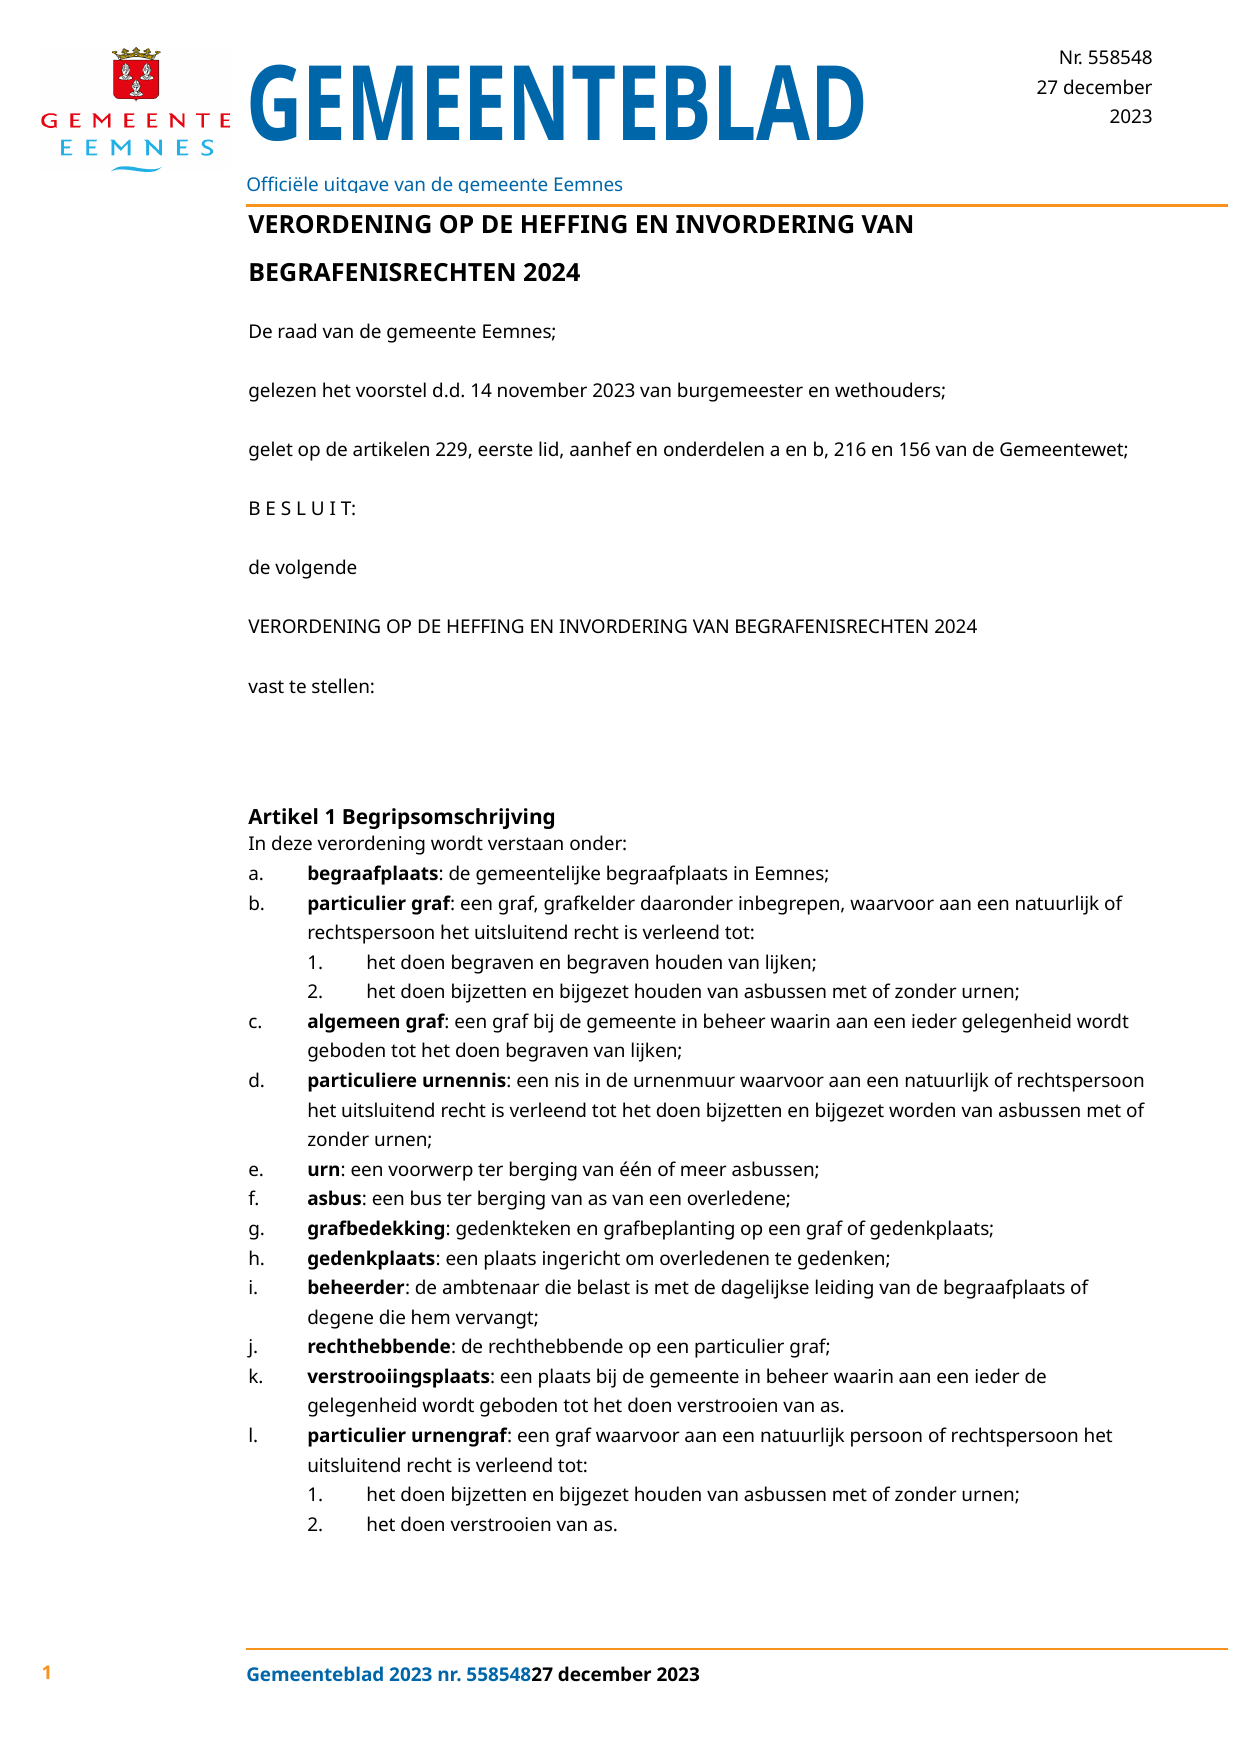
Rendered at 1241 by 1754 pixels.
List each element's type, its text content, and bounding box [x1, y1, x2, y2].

list begraafplaats: de gemeentelijke begraafplaats in Eemnes; [248, 860, 1152, 886]
text gelet op de artikelen 229, eerste lid, aanhef en onderdelen a en b, 216 en 156 van de Gemeentewet; [248, 436, 1152, 462]
picture [41, 47, 231, 172]
list beheerder: de ambtenaar die belast is met de dagelijkse leiding van de begraafplaats of degene die hem vervangt; [248, 1274, 1152, 1330]
text B E S L U I T: [248, 495, 1152, 521]
list gedenkplaats: een plaats ingericht om overledenen te gedenken; [248, 1245, 1152, 1271]
text Artikel 1 Begripsomschrijving [248, 802, 1152, 831]
list particuliere urnennis: een nis in de urnenmuur waarvoor aan een natuurlijk of rechtspersoon het uitsluitend recht is verleend tot het doen bijzetten en bijgezet worden van asbussen met of zonder urnen; [248, 1067, 1152, 1152]
list grafbedekking: gedenkteken en grafbeplanting op een graf of gedenkplaats; [248, 1215, 1152, 1241]
text gelezen het voorstel d.d. 14 november 2023 van burgemeester en wethouders; [248, 377, 1152, 403]
list het doen bijzetten en bijgezet houden van asbussen met of zonder urnen; [307, 1481, 1152, 1507]
list particulier urnengraf: een graf waarvoor aan een natuurlijk persoon of rechtspersoon het uitsluitend recht is verleend tot: [248, 1422, 1152, 1478]
text In deze verordening wordt verstaan onder: [248, 831, 1152, 856]
list het doen begraven en begraven houden van lijken; [307, 949, 1152, 975]
text de volgende [248, 554, 1152, 580]
list het doen verstrooien van as. [307, 1511, 1152, 1537]
text vast te stellen: [248, 673, 1152, 699]
text VERORDENING OP DE HEFFING EN INVORDERING VAN BEGRAFENISRECHTEN 2024 [248, 614, 1152, 639]
list het doen bijzetten en bijgezet houden van asbussen met of zonder urnen; [307, 978, 1152, 1004]
list particulier graf: een graf, grafkelder daaronder inbegrepen, waarvoor aan een natuurlijk of rechtspersoon het uitsluitend recht is verleend tot: [248, 890, 1152, 945]
list verstrooiingsplaats: een plaats bij de gemeente in beheer waarin aan een ieder de gelegenheid wordt geboden tot het doen verstrooien van as. [248, 1363, 1152, 1418]
text De raad van de gemeente Eemnes; [248, 318, 1152, 344]
list asbus: een bus ter berging van as van een overledene; [248, 1186, 1152, 1211]
list rechthebbende: de rechthebbende op een particulier graf; [248, 1333, 1152, 1359]
text VERORDENING OP DE HEFFING EN INVORDERING VAN BEGRAFENISRECHTEN 2024 [248, 207, 1152, 288]
list urn: een voorwerp ter berging van één of meer asbussen; [248, 1156, 1152, 1182]
list algemeen graf: een graf bij de gemeente in beheer waarin aan een ieder gelegenheid wordt geboden tot het doen begraven van lijken; [248, 1008, 1152, 1063]
